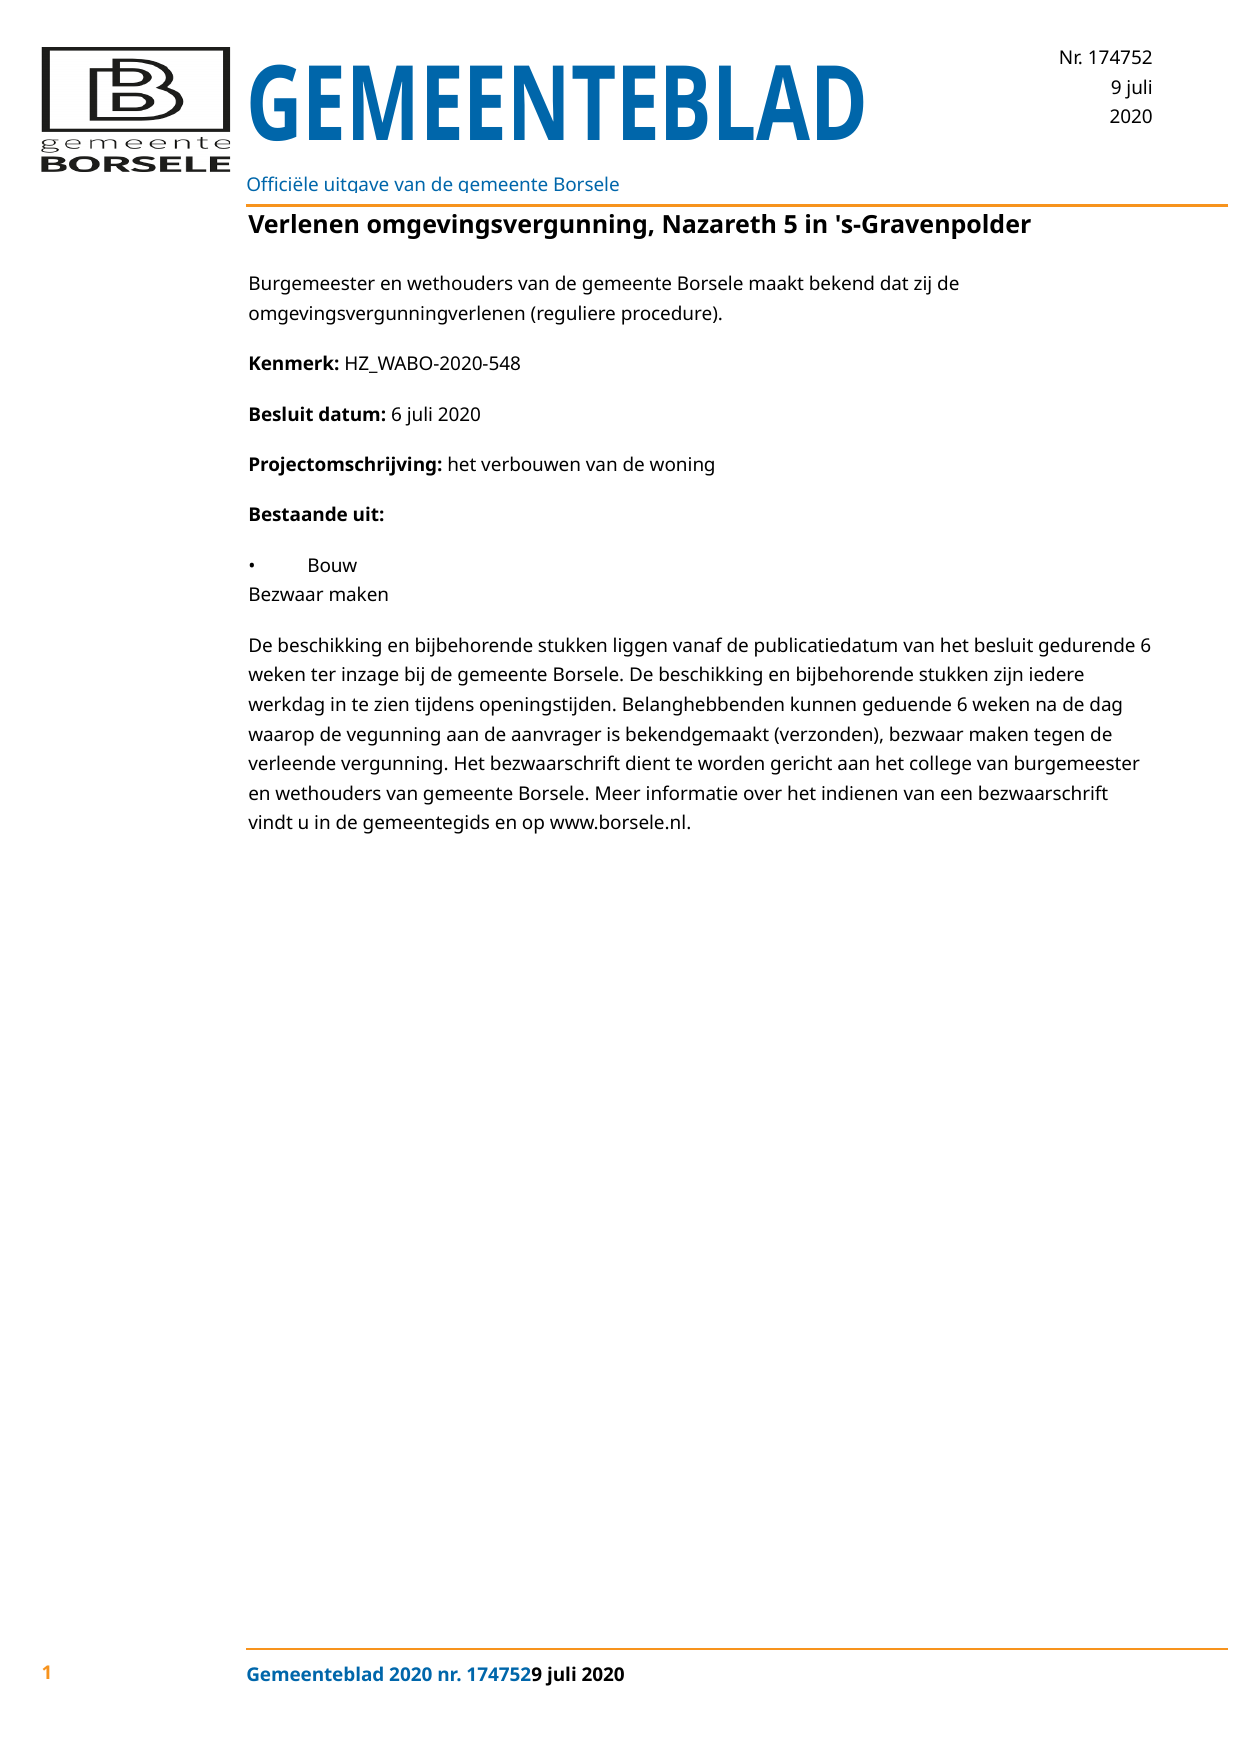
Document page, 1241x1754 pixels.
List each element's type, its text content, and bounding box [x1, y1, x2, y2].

text Kenmerk: HZ_WABO-2020-548 [248, 350, 1152, 376]
text Verlenen omgevingsvergunning, Nazareth 5 in 's-Gravenpolder [248, 207, 1152, 241]
text De beschikking en bijbehorende stukken liggen vanaf de publicatiedatum van het besluit gedurende 6 weken ter inzage bij de gemeente Borsele. De beschikking en bijbehorende stukken zijn iedere werkdag in te zien tijdens openingstijden. Belanghebbenden kunnen geduende 6 weken na de dag waarop de vegunning aan de aanvrager is bekendgemaakt (verzonden), bezwaar maken tegen de verleende vergunning. Het bezwaarschrift dient te worden gericht aan het college van burgemeester en wethouders van gemeente Borsele. Meer informatie over het indienen van een bezwaarschrift vindt u in de gemeentegids en op www.borsele.nl. [248, 632, 1152, 835]
text Besluit datum: 6 juli 2020 [248, 401, 1152, 426]
text Bestaande uit: [248, 502, 1152, 527]
text Bezwaar maken [248, 582, 1152, 607]
text Burgemeester en wethouders van de gemeente Borsele maakt bekend dat zij de omgevingsvergunningverlenen (reguliere procedure). [248, 270, 1152, 326]
picture [41, 47, 231, 172]
text Projectomschrijving: het verbouwen van de woning [248, 451, 1152, 477]
list Bouw [248, 552, 1152, 578]
